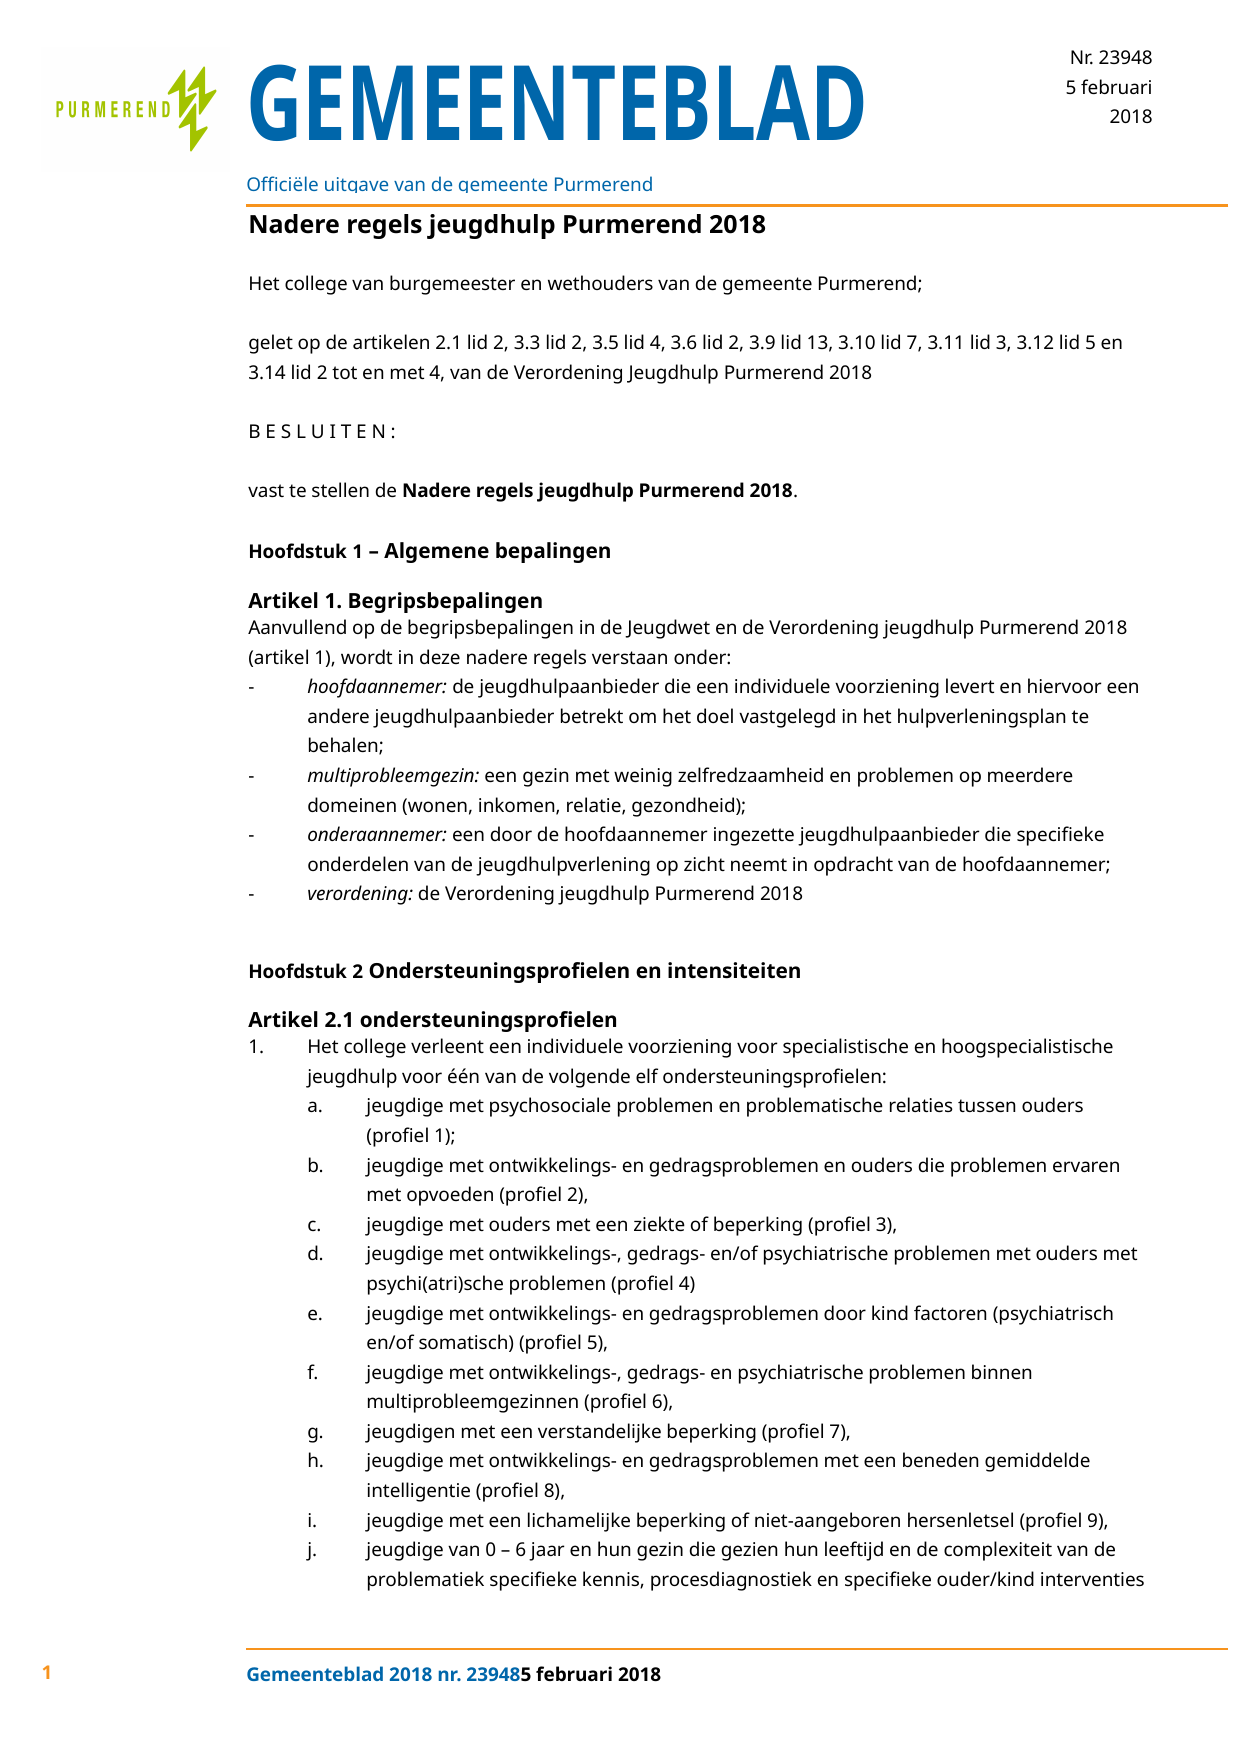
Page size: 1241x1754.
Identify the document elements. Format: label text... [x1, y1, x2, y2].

text Artikel 1. Begripsbepalingen [248, 586, 1152, 614]
list onderaannemer: een door de hoofdaannemer ingezette jeugdhulpaanbieder die specifieke onderdelen van de jeugdhulpverlening op zicht neemt in opdracht van de hoofdaannemer; [248, 821, 1152, 877]
list jeugdige van 0 – 6 jaar en hun gezin die gezien hun leeftijd en de complexiteit van de problematiek specifieke kennis, procesdiagnostiek en specifieke ouder/kind interventies [307, 1536, 1152, 1592]
list jeugdige met psychosociale problemen en problematische relaties tussen ouders (profiel 1); [307, 1093, 1152, 1148]
text Hoofdstuk 1 – Algemene bepalingen [248, 537, 1152, 565]
list Het college verleent een individuele voorziening voor specialistische en hoogspecialistische jeugdhulp voor één van de volgende elf ondersteuningsprofielen: [248, 1033, 1152, 1089]
list jeugdigen met een verstandelijke beperking (profiel 7), [307, 1418, 1152, 1444]
list multiprobleemgezin: een gezin met weinig zelfredzaamheid en problemen op meerdere domeinen (wonen, inkomen, relatie, gezondheid); [248, 762, 1152, 817]
picture [41, 47, 231, 172]
list jeugdige met een lichamelijke beperking of niet-aangeboren hersenletsel (profiel 9), [307, 1507, 1152, 1532]
list jeugdige met ontwikkelings- en gedragsproblemen door kind factoren (psychiatrisch en/of somatisch) (profiel 5), [307, 1300, 1152, 1355]
list jeugdige met ontwikkelings- en gedragsproblemen met een beneden gemiddelde intelligentie (profiel 8), [307, 1448, 1152, 1503]
list jeugdige met ontwikkelings-, gedrags- en psychiatrische problemen binnen multiprobleemgezinnen (profiel 6), [307, 1359, 1152, 1414]
list jeugdige met ouders met een ziekte of beperking (profiel 3), [307, 1211, 1152, 1237]
text Hoofdstuk 2 Ondersteuningsprofielen en intensiteiten [248, 956, 1152, 984]
text Aanvullend op de begripsbepalingen in de Jeugdwet en de Verordening jeugdhulp Purmerend 2018 (artikel 1), wordt in deze nadere regels verstaan onder: [248, 614, 1152, 669]
text Het college van burgemeester en wethouders van de gemeente Purmerend; [248, 270, 1152, 296]
text gelet op de artikelen 2.1 lid 2, 3.3 lid 2, 3.5 lid 4, 3.6 lid 2, 3.9 lid 13, 3.10 lid 7, 3.11 lid 3, 3.12 lid 5 en 3.14 lid 2 tot en met 4, van de Verordening Jeugdhulp Purmerend 2018 [248, 329, 1152, 385]
text Nadere regels jeugdhulp Purmerend 2018 [248, 207, 1152, 241]
text Artikel 2.1 ondersteuningsprofielen [248, 1005, 1152, 1033]
list jeugdige met ontwikkelings-, gedrags- en/of psychiatrische problemen met ouders met psychi(atri)sche problemen (profiel 4) [307, 1241, 1152, 1296]
list hoofdaannemer: de jeugdhulpaanbieder die een individuele voorziening levert en hiervoor een andere jeugdhulpaanbieder betrekt om het doel vastgelegd in het hulpverleningsplan te behalen; [248, 673, 1152, 758]
list verordening: de Verordening jeugdhulp Purmerend 2018 [248, 881, 1152, 906]
text vast te stellen de Nadere regels jeugdhulp Purmerend 2018. [248, 477, 1152, 503]
list jeugdige met ontwikkelings- en gedragsproblemen en ouders die problemen ervaren met opvoeden (profiel 2), [307, 1152, 1152, 1207]
text B E S L U I T E N : [248, 418, 1152, 444]
